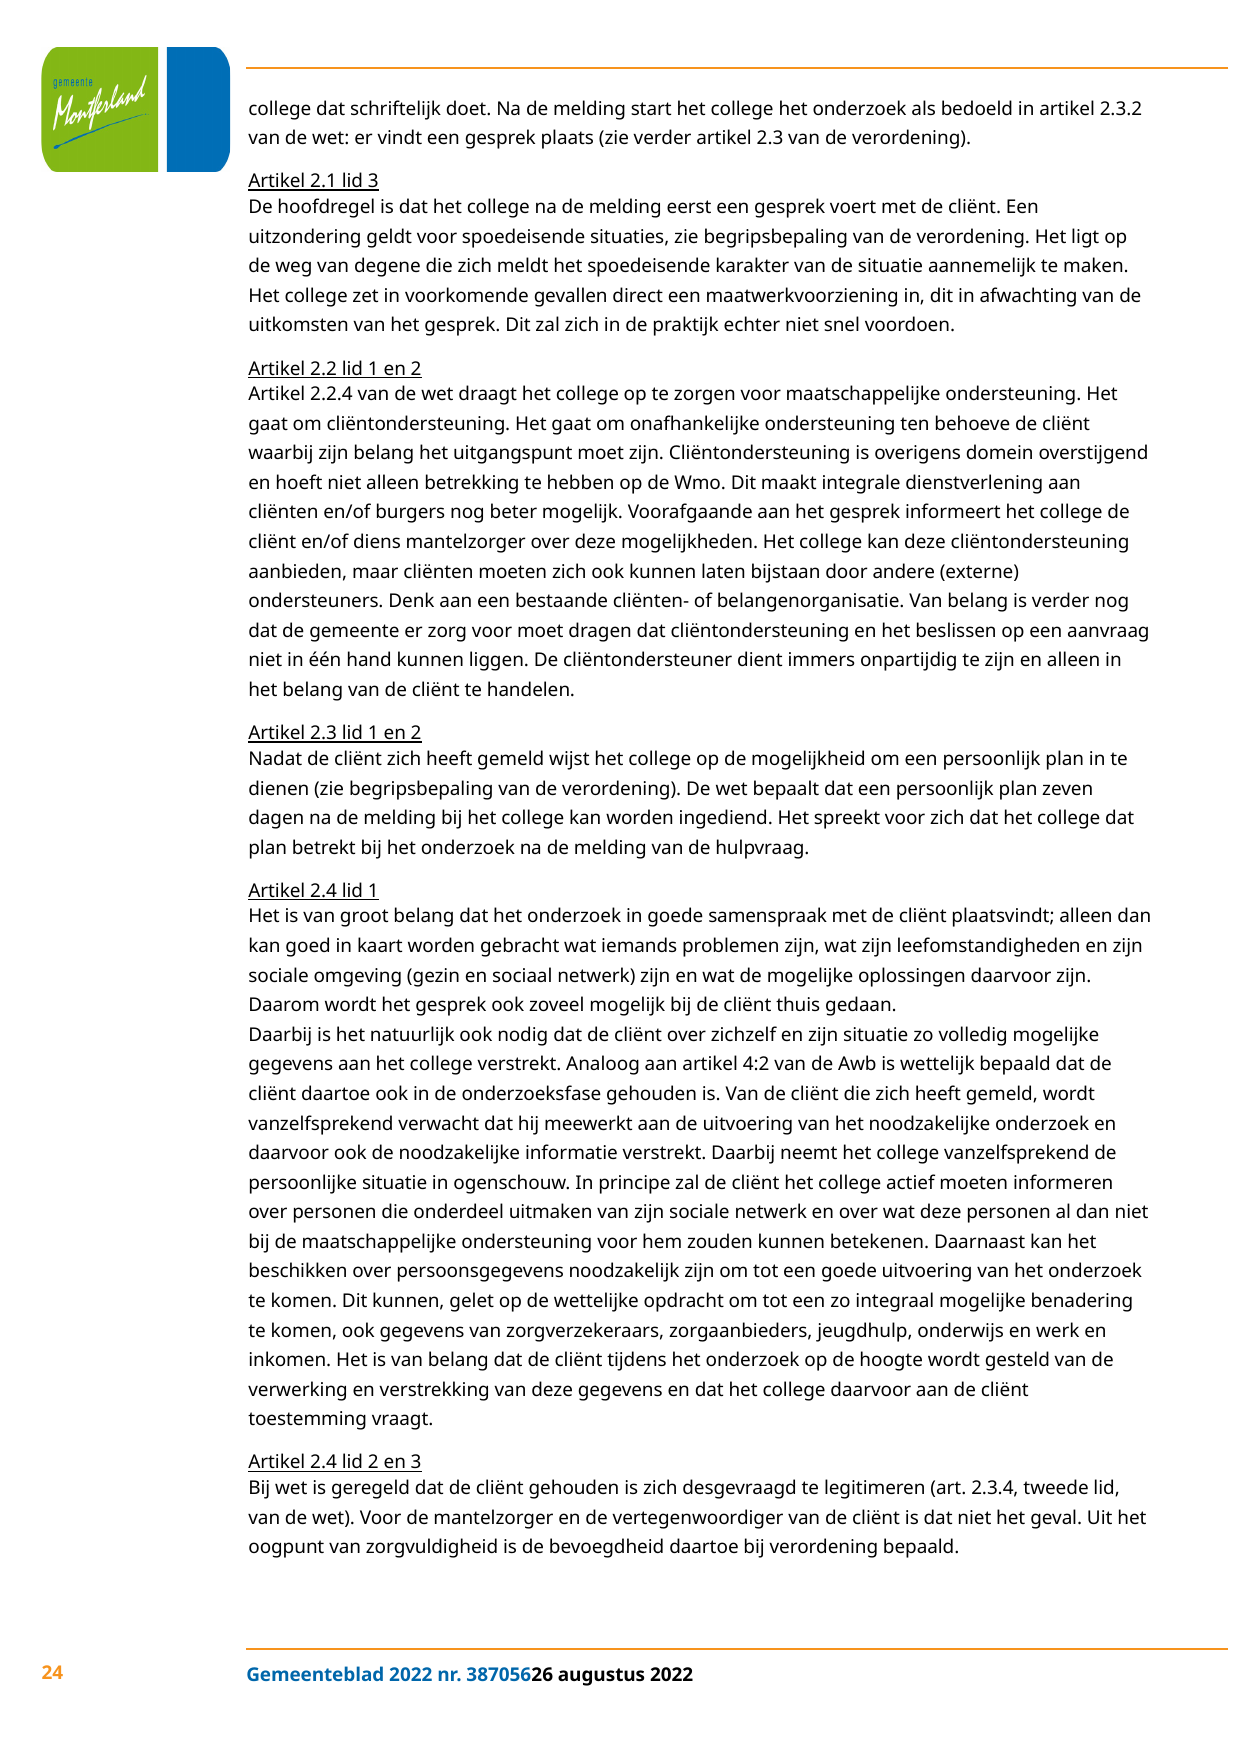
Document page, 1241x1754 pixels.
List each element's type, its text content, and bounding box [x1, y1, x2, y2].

text Daarbij is het natuurlijk ook nodig dat de cliënt over zichzelf en zijn situatie zo volledig mogelijke gegevens aan het college verstrekt. Analoog aan artikel 4:2 van de Awb is wettelijk bepaald dat de cliënt daartoe ook in de onderzoeksfase gehouden is. Van de cliënt die zich heeft gemeld, wordt vanzelfsprekend verwacht dat hij meewerkt aan de uitvoering van het noodzakelijke onderzoek en daarvoor ook de noodzakelijke informatie verstrekt. Daarbij neemt het college vanzelfsprekend de persoonlijke situatie in ogenschouw. In principe zal de cliënt het college actief moeten informeren over personen die onderdeel uitmaken van zijn sociale netwerk en over wat deze personen al dan niet bij de maatschappelijke ondersteuning voor hem zouden kunnen betekenen. Daarnaast kan het beschikken over persoonsgegevens noodzakelijk zijn om tot een goede uitvoering van het onderzoek te komen. Dit kunnen, gelet op de wettelijke opdracht om tot een zo integraal mogelijke benadering te komen, ook gegevens van zorgverzekeraars, zorgaanbieders, jeugdhulp, onderwijs en werk en inkomen. Het is van belang dat de cliënt tijdens het onderzoek op de hoogte wordt gesteld van de verwerking en verstrekking van deze gegevens en dat het college daarvoor aan de cliënt toestemming vraagt. [248, 1021, 1152, 1431]
text Artikel 2.4 lid 1 [248, 877, 1152, 903]
text Artikel 2.4 lid 2 en 3 [248, 1449, 1152, 1474]
text Artikel 2.1 lid 3 [248, 167, 1152, 193]
text Artikel 2.3 lid 1 en 2 [248, 719, 1152, 745]
text Het is van groot belang dat het onderzoek in goede samenspraak met de cliënt plaatsvindt; alleen dan kan goed in kaart worden gebracht wat iemands problemen zijn, wat zijn leefomstandigheden en zijn sociale omgeving (gezin en sociaal netwerk) zijn en wat de mogelijke oplossingen daarvoor zijn. Daarom wordt het gesprek ook zoveel mogelijk bij de cliënt thuis gedaan. [248, 903, 1152, 1017]
text Bij wet is geregeld dat de cliënt gehouden is zich desgevraagd te legitimeren (art. 2.3.4, tweede lid, van de wet). Voor de mantelzorger en de vertegenwoordiger van de cliënt is dat niet het geval. Uit het oogpunt van zorgvuldigheid is de bevoegdheid daartoe bij verordening bepaald. [248, 1474, 1152, 1559]
text Artikel 2.2.4 van de wet draagt het college op te zorgen voor maatschappelijke ondersteuning. Het gaat om cliëntondersteuning. Het gaat om onafhankelijke ondersteuning ten behoeve de cliënt waarbij zijn belang het uitgangspunt moet zijn. Cliëntondersteuning is overigens domein overstijgend en hoeft niet alleen betrekking te hebben op de Wmo. Dit maakt integrale dienstverlening aan cliënten en/of burgers nog beter mogelijk. Voorafgaande aan het gesprek informeert het college de cliënt en/of diens mantelzorger over deze mogelijkheden. Het college kan deze cliëntondersteuning aanbieden, maar cliënten moeten zich ook kunnen laten bijstaan door andere (externe) ondersteuners. Denk aan een bestaande cliënten- of belangenorganisatie. Van belang is verder nog dat de gemeente er zorg voor moet dragen dat cliëntondersteuning en het beslissen op een aanvraag niet in één hand kunnen liggen. De cliëntondersteuner dient immers onpartijdig te zijn en alleen in het belang van de cliënt te handelen. [248, 380, 1152, 702]
text De hoofdregel is dat het college na de melding eerst een gesprek voert met de cliënt. Een uitzondering geldt voor spoedeisende situaties, zie begripsbepaling van de verordening. Het ligt op de weg van degene die zich meldt het spoedeisende karakter van de situatie aannemelijk te maken. Het college zet in voorkomende gevallen direct een maatwerkvoorziening in, dit in afwachting van de uitkomsten van het gesprek. Dit zal zich in de praktijk echter niet snel voordoen. [248, 193, 1152, 337]
text Nadat de cliënt zich heeft gemeld wijst het college op de mogelijkheid om een persoonlijk plan in te dienen (zie begripsbepaling van de verordening). De wet bepaalt dat een persoonlijk plan zeven dagen na de melding bij het college kan worden ingediend. Het spreekt voor zich dat het college dat plan betrekt bij het onderzoek na de melding van de hulpvraag. [248, 745, 1152, 859]
picture [41, 47, 231, 172]
text Artikel 2.2 lid 1 en 2 [248, 355, 1152, 380]
text college dat schriftelijk doet. Na de melding start het college het onderzoek als bedoeld in artikel 2.3.2 van de wet: er vindt een gesprek plaats (zie verder artikel 2.3 van de verordening). [248, 95, 1152, 150]
